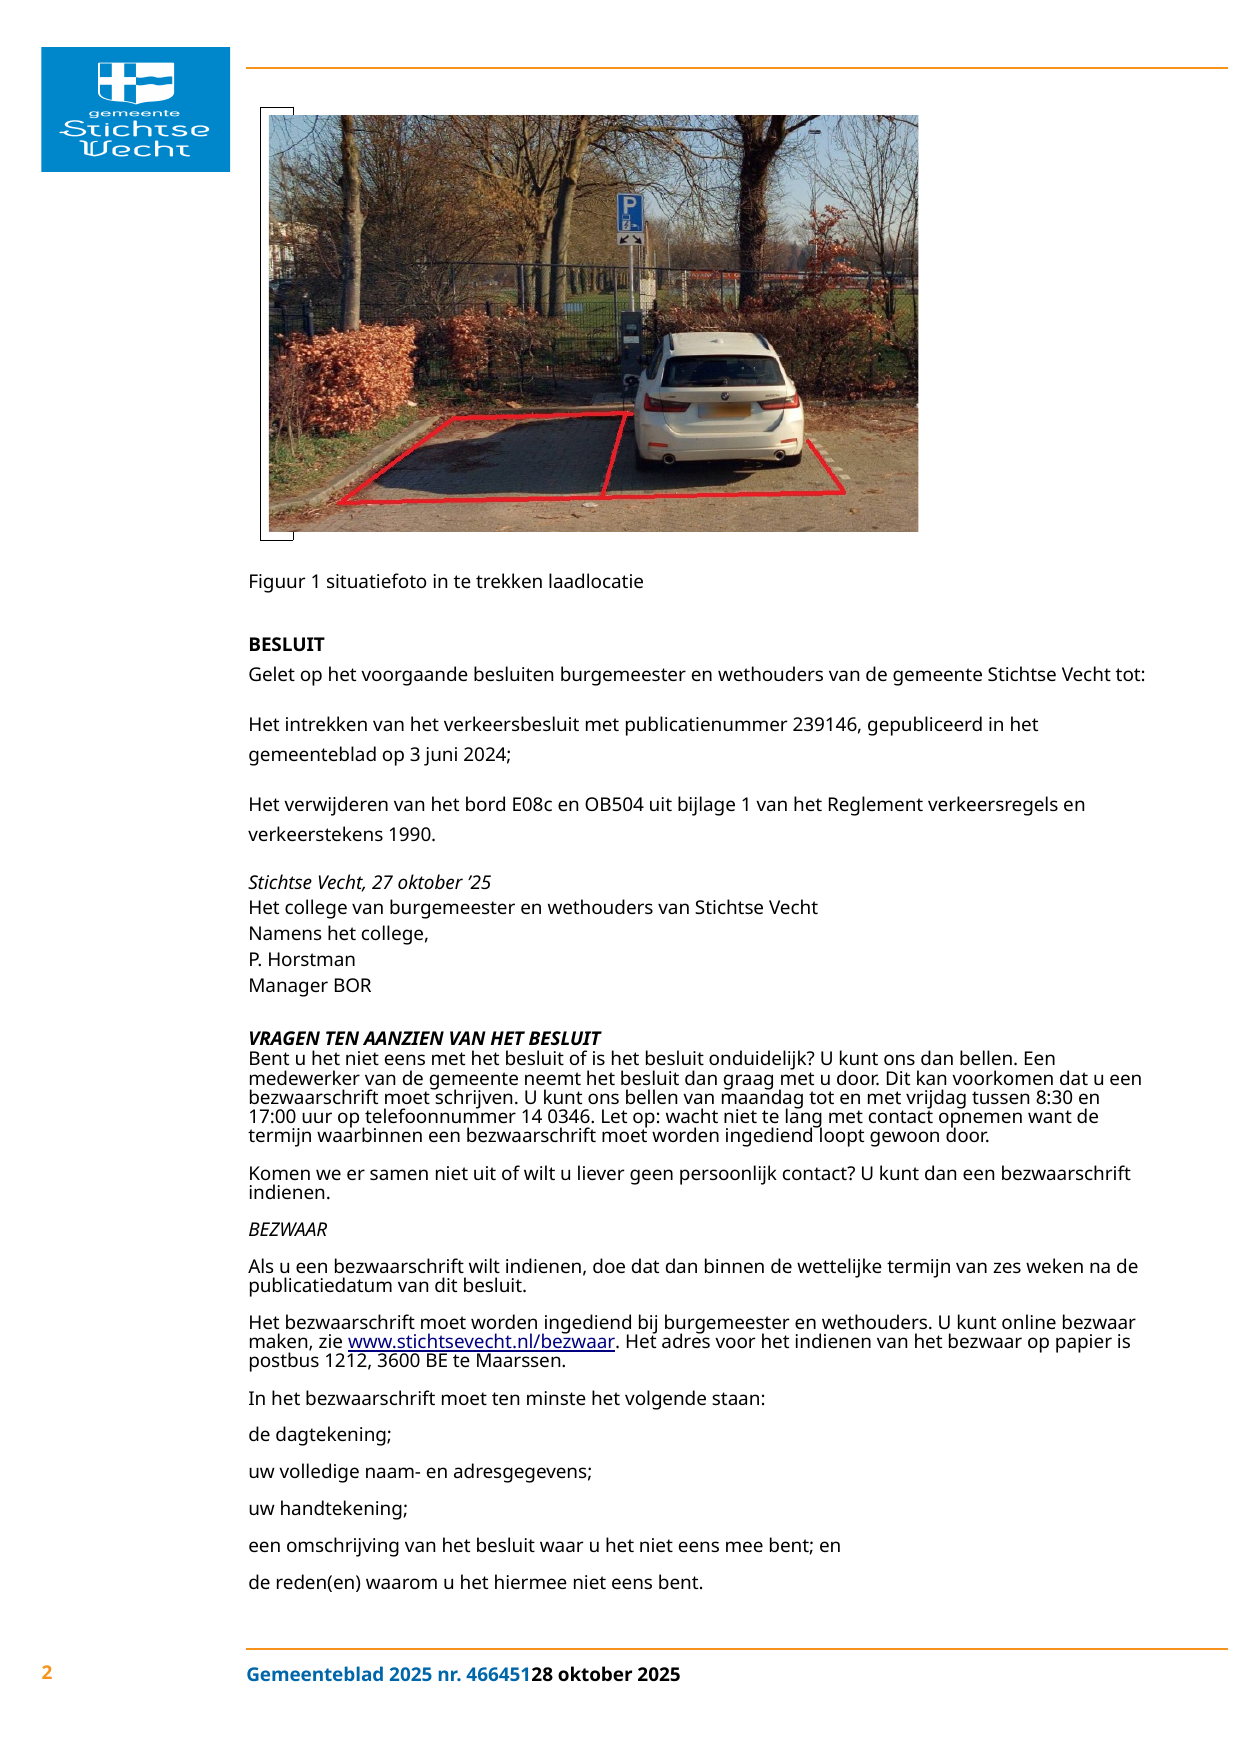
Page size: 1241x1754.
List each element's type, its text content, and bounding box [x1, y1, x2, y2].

text Stichtse Vecht, 27 oktober ’25 [248, 869, 1152, 894]
picture [99, 63, 135, 101]
text de dagtekening; [248, 1426, 1152, 1446]
text BESLUIT [248, 631, 1152, 657]
text Manager BOR [248, 972, 1152, 997]
text BEZWAAR [248, 1221, 1152, 1240]
text Het bezwaarschrift moet worden ingediend bij burgemeester en wethouders. U kunt online bezwaar maken, zie www.stichtsevecht.nl/bezwaar. Het adres voor het indienen van het bezwaar op papier is postbus 1212, 3600 BE te Maarssen. [248, 1314, 1152, 1372]
text Gelet op het voorgaande besluiten burgemeester en wethouders van de gemeente Stichtse Vecht tot: [248, 661, 1152, 687]
text de reden(en) waarom u het hiermee niet eens bent. [248, 1574, 1152, 1594]
text een omschrijving van het besluit waar u het niet eens mee bent; en [248, 1537, 1152, 1557]
picture [137, 63, 174, 103]
text Het verwijderen van het bord E08c en OB504 uit bijlage 1 van het Reglement verkeersregels en verkeerstekens 1990. [248, 791, 1152, 847]
text Het college van burgemeester en wethouders van Stichtse Vecht [248, 894, 1152, 920]
text Komen we er samen niet uit of wilt u liever geen persoonlijk contact? U kunt dan een bezwaarschrift indienen. [248, 1164, 1152, 1203]
text P. Horstman [248, 946, 1152, 972]
text Figuur 1 situatiefoto in te trekken laadlocatie [248, 569, 1152, 594]
text uw volledige naam- en adresgegevens; [248, 1463, 1152, 1483]
text VRAGEN TEN AANZIEN VAN HET BESLUIT [248, 1025, 1152, 1050]
picture [268, 115, 919, 532]
text Als u een bezwaarschrift wilt indienen, doe dat dan binnen de wettelijke termijn van zes weken na de publicatiedatum van dit besluit. [248, 1258, 1152, 1296]
text In het bezwaarschrift moet ten minste het volgende staan: [248, 1389, 1152, 1409]
text uw handtekening; [248, 1500, 1152, 1520]
text Het intrekken van het verkeersbesluit met publicatienummer 239146, gepubliceerd in het gemeenteblad op 3 juni 2024; [248, 711, 1152, 767]
text Bent u het niet eens met het besluit of is het besluit onduidelijk? U kunt ons dan bellen. Een medewerker van de gemeente neemt het besluit dan graag met u door. Dit kan voorkomen dat u een bezwaarschrift moet schrijven. U kunt ons bellen van maandag tot en met vrijdag tussen 8:30 en 17:00 uur op telefoonnummer 14 0346. Let op: wacht niet te lang met contact opnemen want de termijn waarbinnen een bezwaarschrift moet worden ingediend loopt gewoon door. [248, 1050, 1152, 1147]
text Namens het college, [248, 920, 1152, 946]
